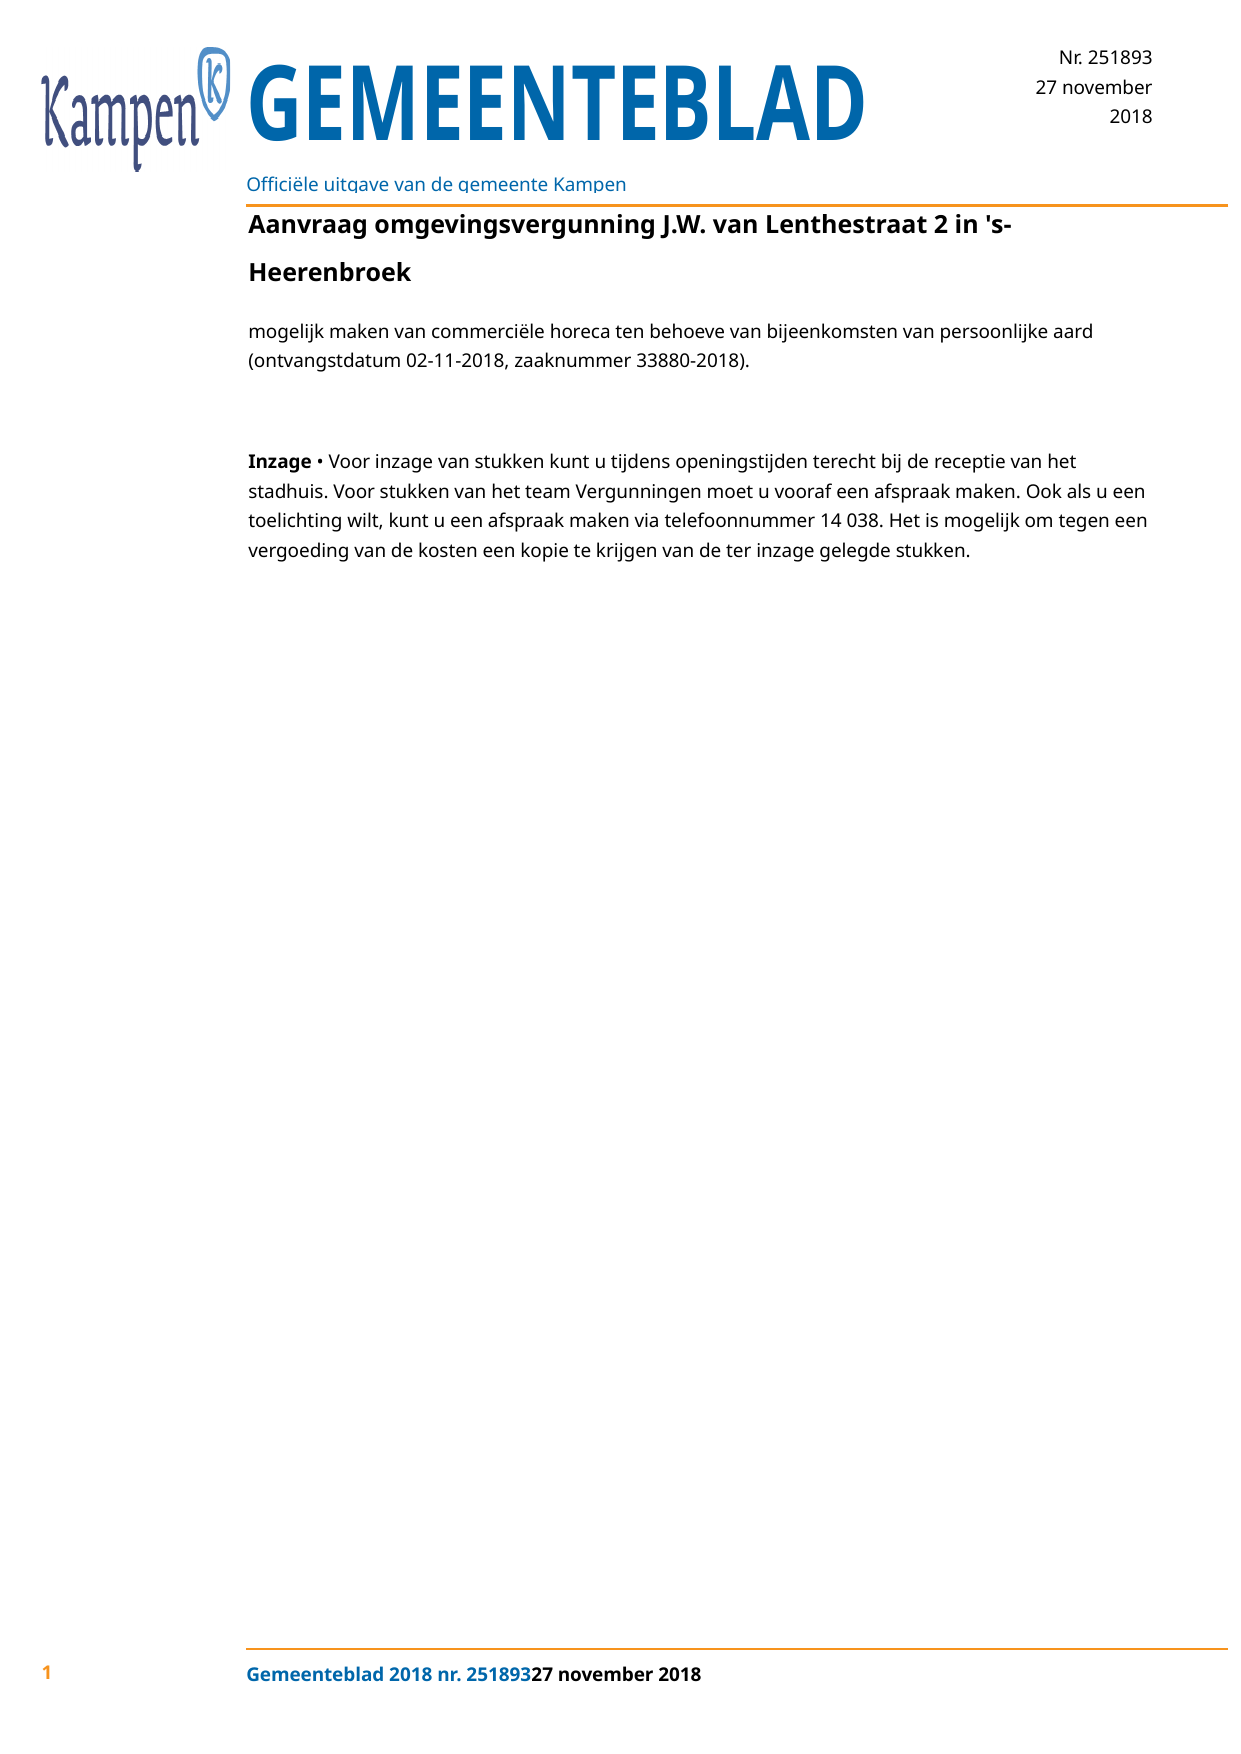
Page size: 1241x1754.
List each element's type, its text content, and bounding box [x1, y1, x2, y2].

text mogelijk maken van commerciële horeca ten behoeve van bijeenkomsten van persoonlijke aard (ontvangstdatum 02-11-2018, zaaknummer 33880-2018). [248, 318, 1152, 373]
picture [41, 47, 231, 172]
text Inzage • Voor inzage van stukken kunt u tijdens openingstijden terecht bij de receptie van het stadhuis. Voor stukken van het team Vergunningen moet u vooraf een afspraak maken. Ook als u een toelichting wilt, kunt u een afspraak maken via telefoonnummer 14 038. Het is mogelijk om tegen een vergoeding van de kosten een kopie te krijgen van de ter inzage gelegde stukken. [248, 448, 1152, 563]
text Aanvraag omgevingsvergunning J.W. van Lenthestraat 2 in 's-Heerenbroek [248, 207, 1152, 288]
